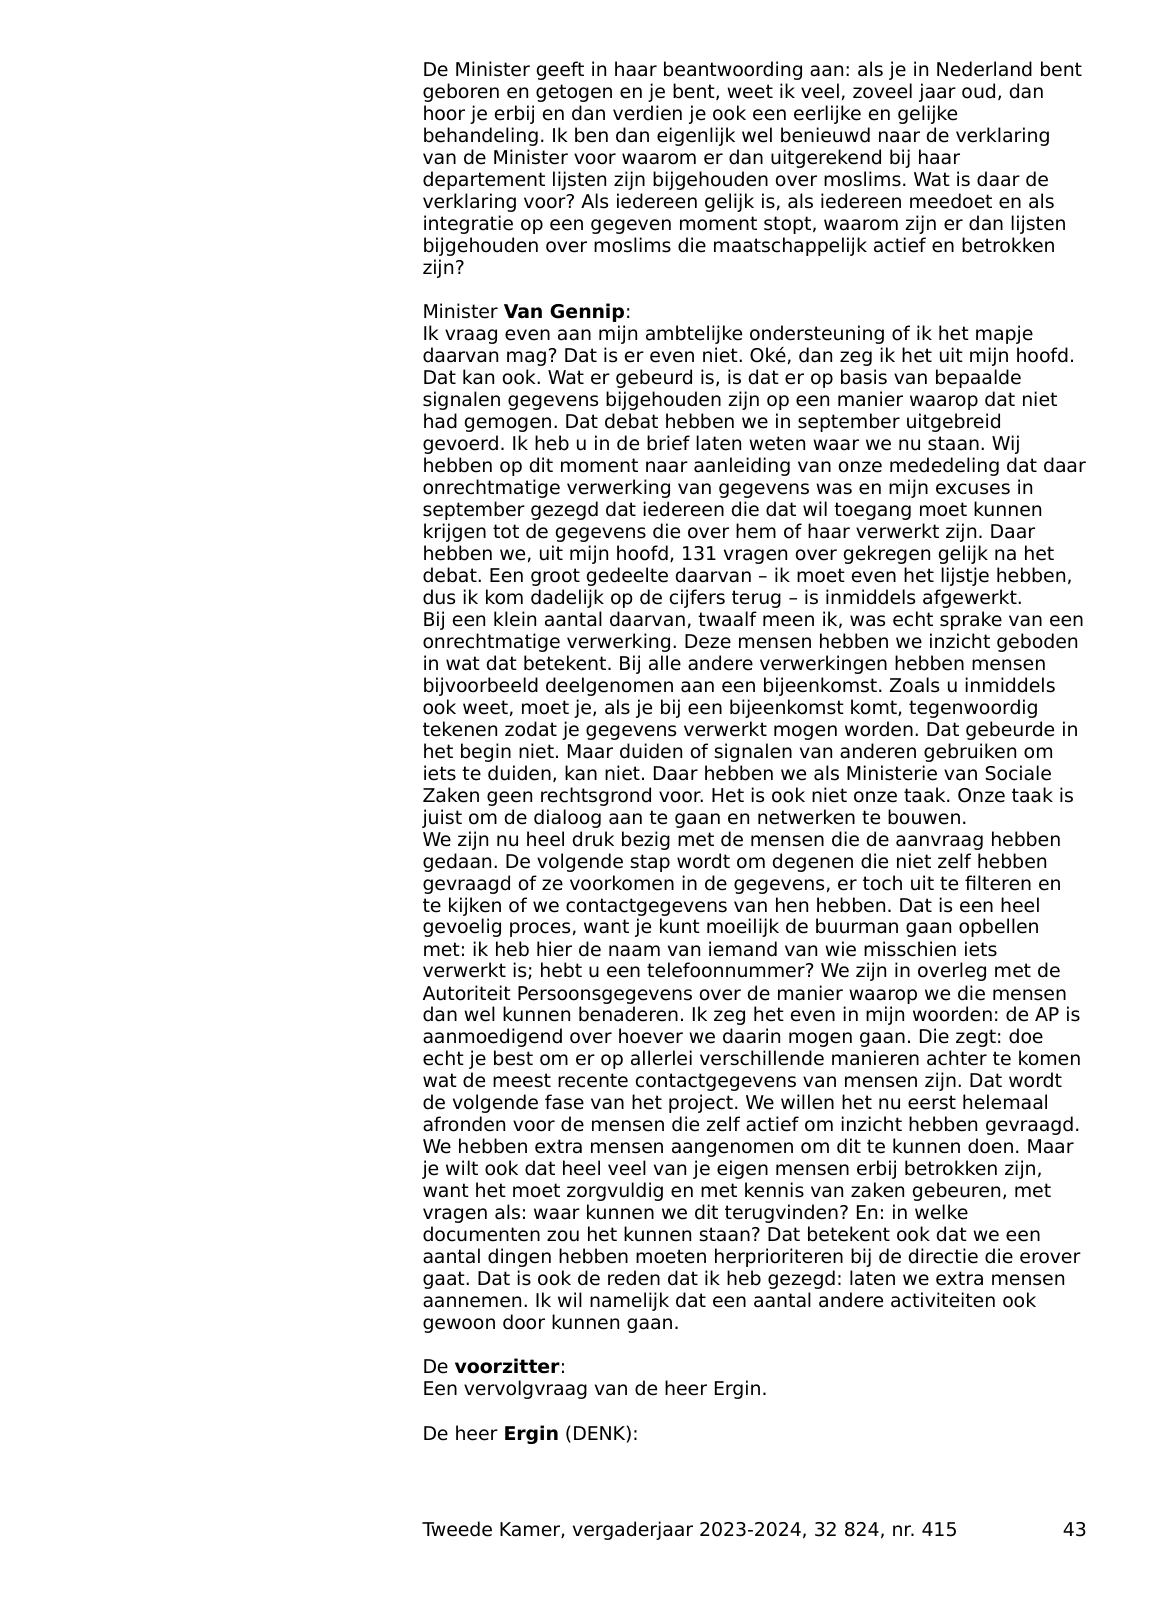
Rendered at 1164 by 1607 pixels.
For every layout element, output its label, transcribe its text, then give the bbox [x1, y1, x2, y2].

text De heer Ergin (DENK): [422, 1422, 1087, 1444]
text Minister Van Gennip: [422, 301, 1087, 323]
text De voorzitter: [422, 1356, 1087, 1378]
text Bij een klein aantal daarvan, twaalf meen ik, was echt sprake van een onrechtmatige verwerking. Deze mensen hebben we inzicht geboden in wat dat betekent. Bij alle andere verwerkingen hebben mensen bijvoorbeeld deelgenomen aan een bijeenkomst. Zoals u inmiddels ook weet, moet je, als je bij een bijeenkomst komt, tegenwoordig tekenen zodat je gegevens verwerkt mogen worden. Dat gebeurde in het begin niet. Maar duiden of signalen van anderen gebruiken om iets te duiden, kan niet. Daar hebben we als Ministerie van Sociale Zaken geen rechtsgrond voor. Het is ook niet onze taak. Onze taak is juist om de dialoog aan te gaan en netwerken te bouwen. [422, 609, 1087, 828]
text Ik vraag even aan mijn ambtelijke ondersteuning of ik het mapje daarvan mag? Dat is er even niet. Oké, dan zeg ik het uit mijn hoofd. Dat kan ook. Wat er gebeurd is, is dat er op basis van bepaalde signalen gegevens bijgehouden zijn op een manier waarop dat niet had gemogen. Dat debat hebben we in september uitgebreid gevoerd. Ik heb u in de brief laten weten waar we nu staan. Wij hebben op dit moment naar aanleiding van onze mededeling dat daar onrechtmatige verwerking van gegevens was en mijn excuses in september gezegd dat iedereen die dat wil toegang moet kunnen krijgen tot de gegevens die over hem of haar verwerkt zijn. Daar hebben we, uit mijn hoofd, 131 vragen over gekregen gelijk na het debat. Een groot gedeelte daarvan – ik moet even het lijstje hebben, dus ik kom dadelijk op de cijfers terug – is inmiddels afgewerkt. [422, 323, 1087, 609]
text We zijn nu heel druk bezig met de mensen die de aanvraag hebben gedaan. De volgende stap wordt om degenen die niet zelf hebben gevraagd of ze voorkomen in de gegevens, er toch uit te filteren en te kijken of we contactgegevens van hen hebben. Dat is een heel gevoelig proces, want je kunt moeilijk de buurman gaan opbellen met: ik heb hier de naam van iemand van wie misschien iets verwerkt is; hebt u een telefoonnummer? We zijn in overleg met de Autoriteit Persoonsgegevens over de manier waarop we die mensen dan wel kunnen benaderen. Ik zeg het even in mijn woorden: de AP is aanmoedigend over hoever we daarin mogen gaan. Die zegt: doe echt je best om er op allerlei verschillende manieren achter te komen wat de meest recente contactgegevens van mensen zijn. Dat wordt de volgende fase van het project. We willen het nu eerst helemaal afronden voor de mensen die zelf actief om inzicht hebben gevraagd. [422, 828, 1087, 1136]
text Een vervolgvraag van de heer Ergin. [422, 1378, 1087, 1400]
text De Minister geeft in haar beantwoording aan: als je in Nederland bent geboren en getogen en je bent, weet ik veel, zoveel jaar oud, dan hoor je erbij en dan verdien je ook een eerlijke en gelijke behandeling. Ik ben dan eigenlijk wel benieuwd naar de verklaring van de Minister voor waarom er dan uitgerekend bij haar departement lijsten zijn bijgehouden over moslims. Wat is daar de verklaring voor? Als iedereen gelijk is, als iedereen meedoet en als integratie op een gegeven moment stopt, waarom zijn er dan lijsten bijgehouden over moslims die maatschappelijk actief en betrokken zijn? [422, 59, 1087, 279]
text We hebben extra mensen aangenomen om dit te kunnen doen. Maar je wilt ook dat heel veel van je eigen mensen erbij betrokken zijn, want het moet zorgvuldig en met kennis van zaken gebeuren, met vragen als: waar kunnen we dit terugvinden? En: in welke documenten zou het kunnen staan? Dat betekent ook dat we een aantal dingen hebben moeten herprioriteren bij de directie die erover gaat. Dat is ook de reden dat ik heb gezegd: laten we extra mensen aannemen. Ik wil namelijk dat een aantal andere activiteiten ook gewoon door kunnen gaan. [422, 1136, 1087, 1334]
